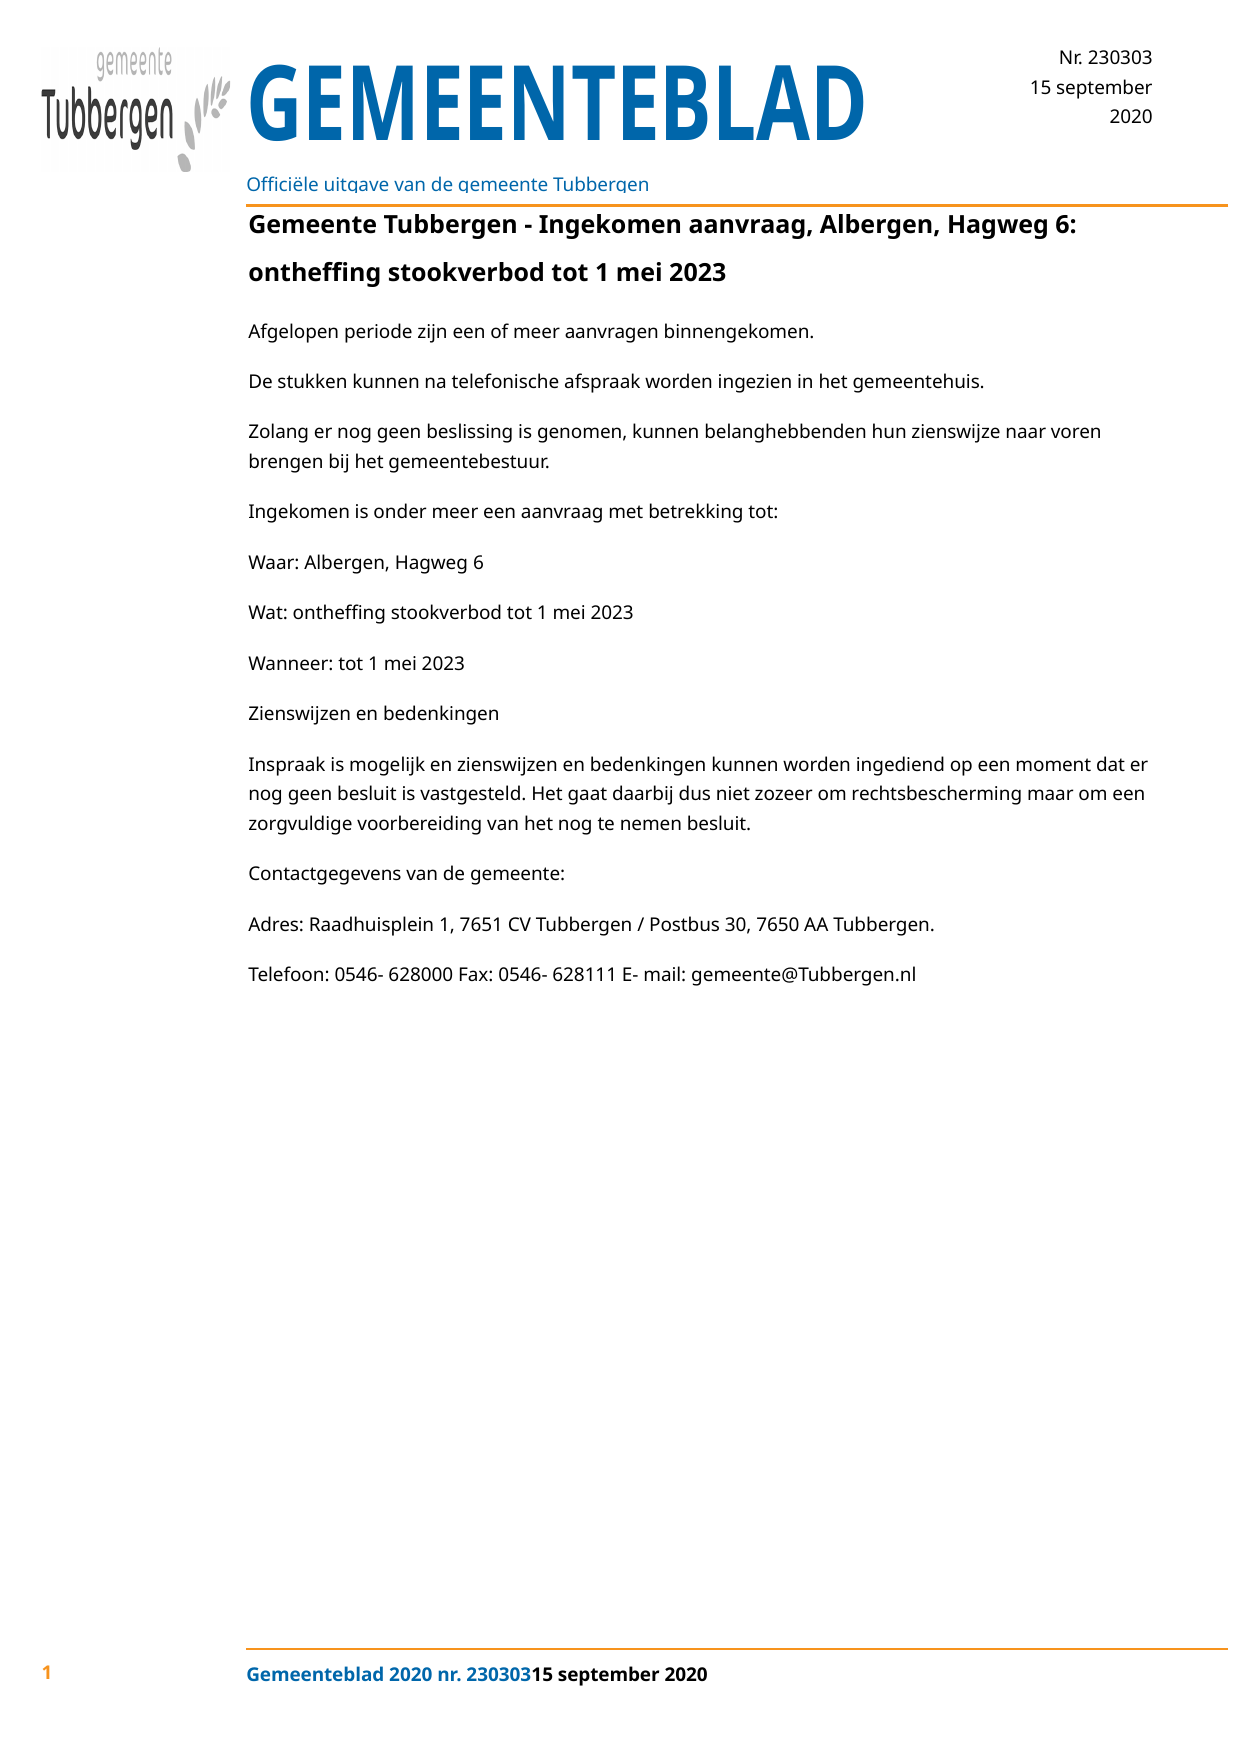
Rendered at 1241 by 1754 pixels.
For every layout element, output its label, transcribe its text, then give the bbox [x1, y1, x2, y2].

text Zienswijzen en bedenkingen [248, 700, 1152, 726]
text Ingekomen is onder meer een aanvraag met betrekking tot: [248, 499, 1152, 524]
text Contactgegevens van de gemeente: [248, 860, 1152, 886]
text Adres: Raadhuisplein 1, 7651 CV Tubbergen / Postbus 30, 7650 AA Tubbergen. [248, 911, 1152, 937]
text Telefoon: 0546- 628000 Fax: 0546- 628111 E- mail: gemeente@Tubbergen.nl [248, 961, 1152, 987]
text Wat: ontheffing stookverbod tot 1 mei 2023 [248, 599, 1152, 625]
text Zolang er nog geen beslissing is genomen, kunnen belanghebbenden hun zienswijze naar voren brengen bij het gemeentebestuur. [248, 419, 1152, 474]
text Waar: Albergen, Hagweg 6 [248, 549, 1152, 575]
text Inspraak is mogelijk en zienswijzen en bedenkingen kunnen worden ingediend op een moment dat er nog geen besluit is vastgesteld. Het gaat daarbij dus niet zozeer om rechtsbescherming maar om een zorgvuldige voorbereiding van het nog te nemen besluit. [248, 751, 1152, 836]
picture [41, 47, 231, 172]
text Gemeente Tubbergen - Ingekomen aanvraag, Albergen, Hagweg 6: ontheffing stookverbod tot 1 mei 2023 [248, 207, 1152, 288]
text Afgelopen periode zijn een of meer aanvragen binnengekomen. [248, 318, 1152, 344]
text Wanneer: tot 1 mei 2023 [248, 650, 1152, 676]
text De stukken kunnen na telefonische afspraak worden ingezien in het gemeentehuis. [248, 368, 1152, 394]
